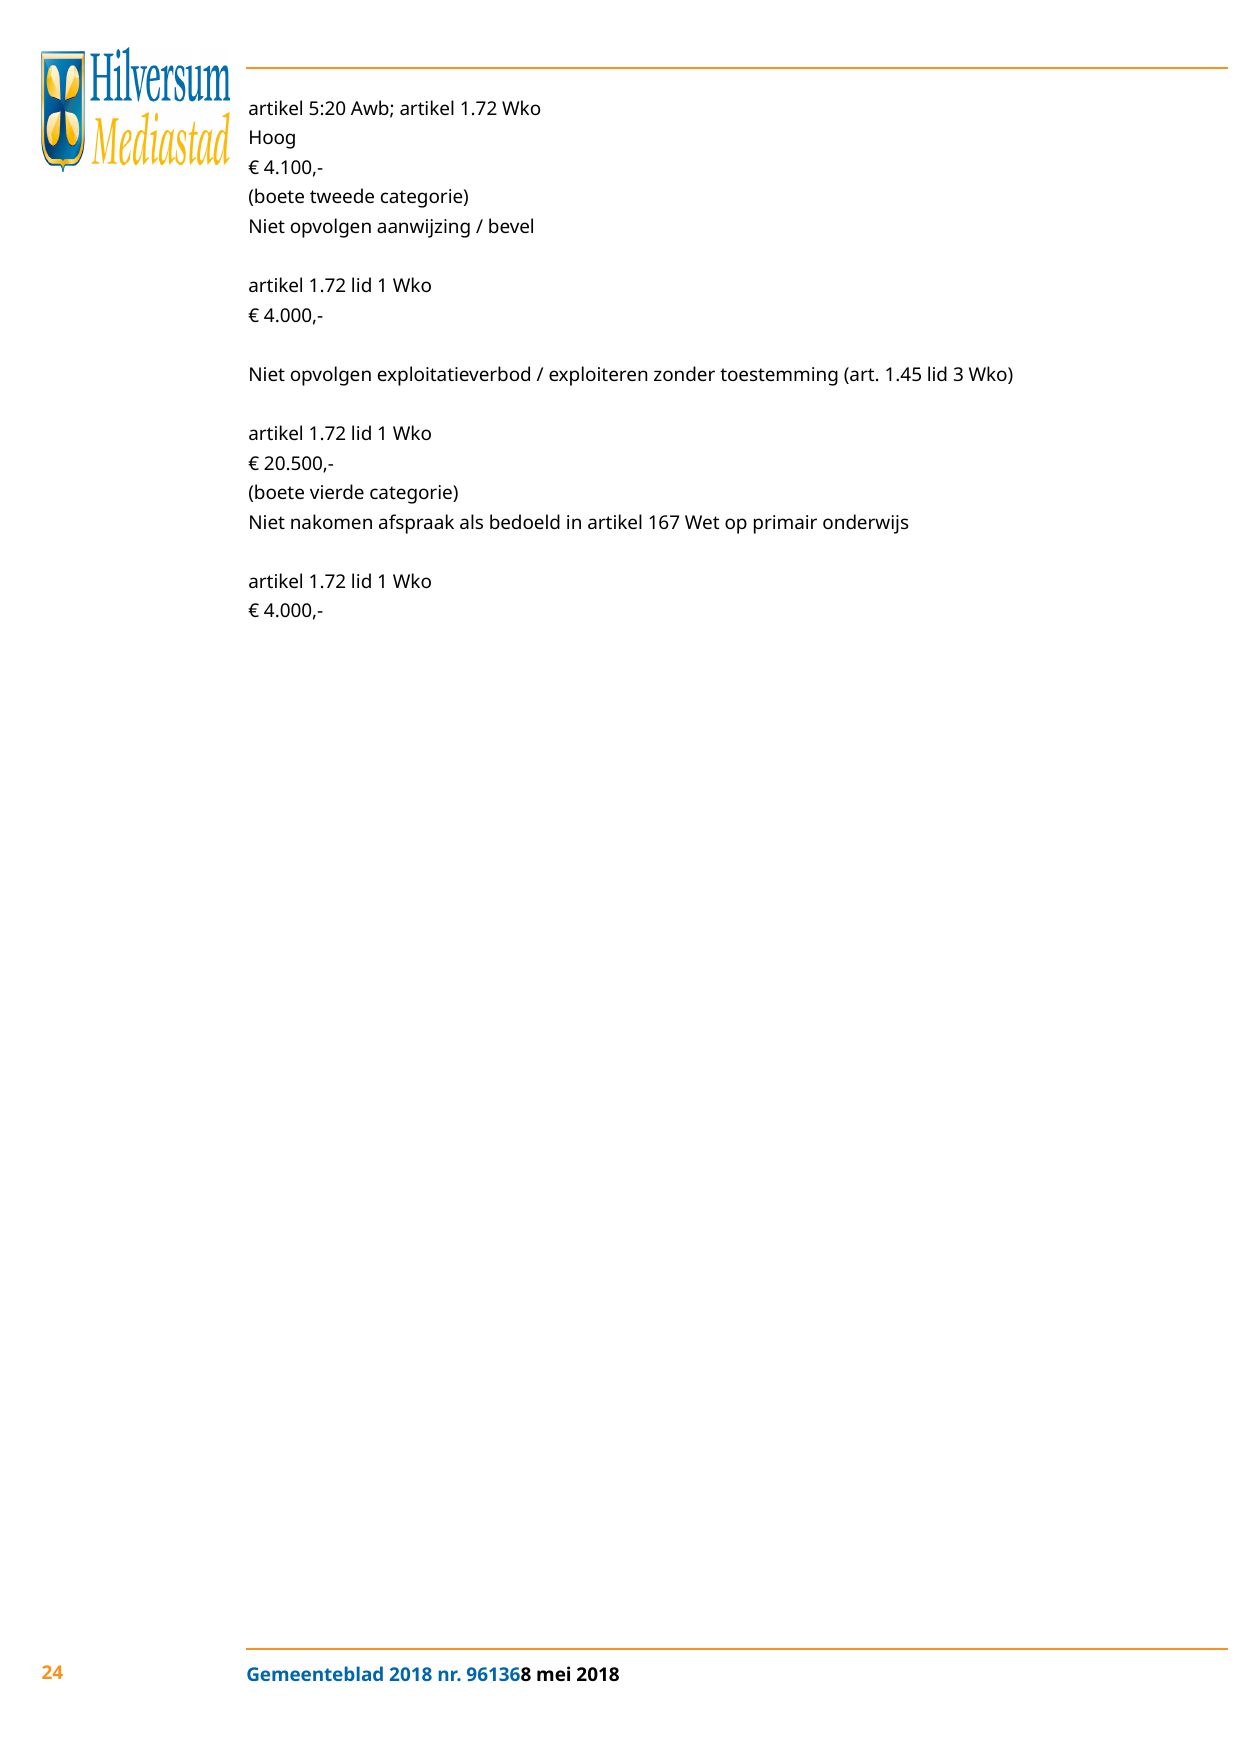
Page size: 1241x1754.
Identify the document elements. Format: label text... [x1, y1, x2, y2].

text € 4.100,- [248, 154, 1152, 180]
text Niet opvolgen exploitatieverbod / exploiteren zonder toestemming (art. 1.45 lid 3 Wko) [248, 361, 1152, 387]
text Hoog [248, 124, 1152, 150]
text Niet nakomen afspraak als bedoeld in artikel 167 Wet op primair onderwijs [248, 509, 1152, 535]
text (boete tweede categorie) [248, 183, 1152, 209]
text € 20.500,- [248, 450, 1152, 476]
picture [41, 47, 231, 172]
text artikel 5:20 Awb; artikel 1.72 Wko [248, 95, 1152, 121]
text € 4.000,- [248, 598, 1152, 623]
text artikel 1.72 lid 1 Wko [248, 272, 1152, 298]
text artikel 1.72 lid 1 Wko [248, 568, 1152, 594]
text € 4.000,- [248, 302, 1152, 328]
text (boete vierde categorie) [248, 479, 1152, 505]
text artikel 1.72 lid 1 Wko [248, 420, 1152, 446]
text Niet opvolgen aanwijzing / bevel [248, 213, 1152, 239]
